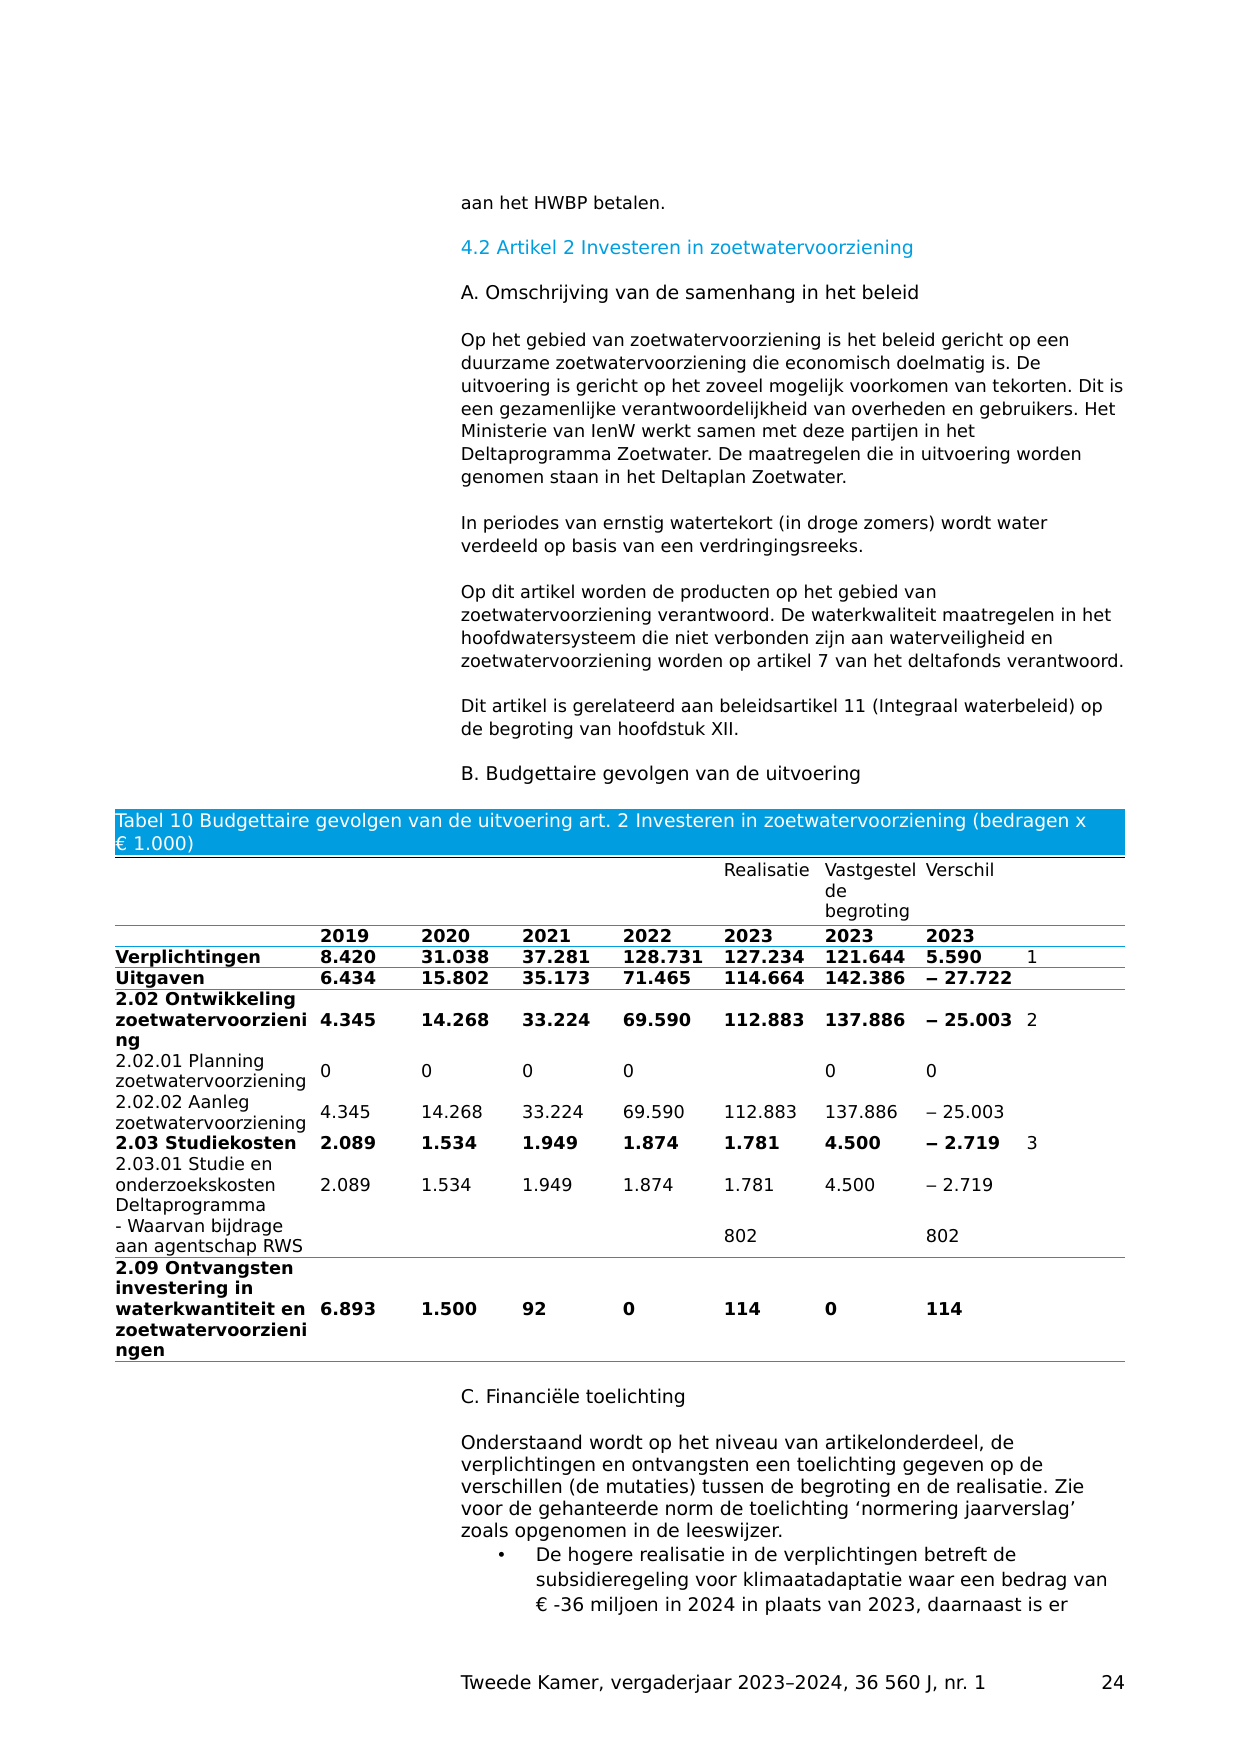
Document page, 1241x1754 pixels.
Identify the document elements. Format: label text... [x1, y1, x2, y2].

title 4.2 Artikel 2 Investeren in zoetwatervoorziening [461, 237, 1125, 258]
table_cell 137.886 [822, 1092, 923, 1133]
table_cell 15.802 [418, 968, 519, 988]
table_cell [620, 858, 721, 925]
table_cell 2.089 [317, 1133, 418, 1154]
table_cell 2.02.02 Aanleg zoetwatervoorziening [115, 1092, 317, 1133]
text Op dit artikel worden de producten op het gebied van zoetwatervoorziening verantwoord. De waterkwaliteit maatregelen in het hoofdwatersysteem die niet verbonden zijn aan waterveiligheid en zoetwatervoorziening worden op artikel 7 van het deltafonds verantwoord. [461, 580, 1125, 672]
table_cell Vastgestelde begroting [822, 858, 923, 925]
table_cell 31.038 [418, 947, 519, 967]
table_cell [822, 1216, 923, 1257]
table_cell Verschil [923, 858, 1023, 925]
table_cell 6.893 [317, 1258, 418, 1361]
table_cell 802 [721, 1216, 822, 1257]
table_cell [1024, 1092, 1125, 1133]
table_cell 1.949 [519, 1154, 620, 1216]
table_cell [620, 1216, 721, 1257]
table_cell 114.664 [721, 968, 822, 988]
table_cell 69.590 [620, 990, 721, 1051]
table_cell ‒ 2.719 [923, 1154, 1023, 1216]
table_cell 0 [923, 1051, 1023, 1092]
table_cell 128.731 [620, 947, 721, 967]
table_cell 2 [1024, 990, 1125, 1051]
table_cell 2021 [519, 926, 620, 946]
text Onderstaand wordt op het niveau van artikelonderdeel, de verplichtingen en ontvangsten een toelichting gegeven op de verschillen (de mutaties) tussen de begroting en de realisatie. Zie voor de gehanteerde norm de toelichting ‘normering jaarverslag’ zoals opgenomen in de leeswijzer. [461, 1432, 1125, 1542]
table_cell 33.224 [519, 1092, 620, 1133]
table_cell [721, 1051, 822, 1092]
table_cell [1024, 1216, 1125, 1257]
table_cell [317, 1216, 418, 1257]
table_cell 112.883 [721, 990, 822, 1051]
table_cell 35.173 [519, 968, 620, 988]
table_cell 137.886 [822, 990, 923, 1051]
table_cell 3 [1024, 1133, 1125, 1154]
table_cell ‒ 25.003 [923, 1092, 1023, 1133]
table_cell 2.02 Ontwikkeling zoetwatervoorziening [115, 990, 317, 1051]
table_cell ‒ 2.719 [923, 1133, 1023, 1154]
table_cell 2020 [418, 926, 519, 946]
table_cell [1024, 858, 1125, 925]
table_cell 0 [519, 1051, 620, 1092]
table_cell 1.534 [418, 1133, 519, 1154]
table_cell 37.281 [519, 947, 620, 967]
table_cell 2.09 Ontvangsten investering in waterkwantiteit en zoetwatervoorzieningen [115, 1258, 317, 1361]
table_cell 4.500 [822, 1133, 923, 1154]
table_cell [115, 858, 317, 925]
table_cell 2.089 [317, 1154, 418, 1216]
table_cell [1024, 1051, 1125, 1092]
table_cell 0 [822, 1258, 923, 1361]
table_cell 1 [1024, 947, 1125, 967]
table_cell 0 [620, 1258, 721, 1361]
table_cell 4.345 [317, 990, 418, 1051]
table_cell 2.03 Studiekosten [115, 1133, 317, 1154]
table_cell 2022 [620, 926, 721, 946]
table_cell 92 [519, 1258, 620, 1361]
table_cell 2023 [923, 926, 1023, 946]
table_cell 8.420 [317, 947, 418, 967]
table_cell 1.949 [519, 1133, 620, 1154]
table_cell 0 [418, 1051, 519, 1092]
table_cell 4.500 [822, 1154, 923, 1216]
list De hogere realisatie in de verplichtingen betreft de subsidieregeling voor klimaatadaptatie waar een bedrag van € -36 miljoen in 2024 in plaats van 2023, daarnaast is er [498, 1542, 1125, 1617]
title B. Budgettaire gevolgen van de uitvoering [461, 763, 1125, 785]
table_cell 2023 [721, 926, 822, 946]
table_cell 0 [822, 1051, 923, 1092]
table_cell 71.465 [620, 968, 721, 988]
table_cell [519, 858, 620, 925]
table_cell ‒ 25.003 [923, 990, 1023, 1051]
table_cell 1.781 [721, 1133, 822, 1154]
table_cell 4.345 [317, 1092, 418, 1133]
table_cell [1024, 1154, 1125, 1216]
table_cell Uitgaven [115, 968, 317, 988]
table_cell [1024, 1258, 1125, 1361]
table_cell 14.268 [418, 990, 519, 1051]
table_cell [1024, 968, 1125, 988]
text aan het HWBP betalen. [461, 191, 1125, 214]
table_cell 2.03.01 Studie en onderzoekskosten Deltaprogramma [115, 1154, 317, 1216]
table_cell [519, 1216, 620, 1257]
table_cell Verplichtingen [115, 947, 317, 967]
table_cell 69.590 [620, 1092, 721, 1133]
table_cell 114 [721, 1258, 822, 1361]
table_cell [418, 1216, 519, 1257]
text Op het gebied van zoetwatervoorziening is het beleid gericht op een duurzame zoetwatervoorziening die economisch doelmatig is. De uitvoering is gericht op het zoveel mogelijk voorkomen van tekorten. Dit is een gezamenlijke verantwoordelijkheid van overheden en gebruikers. Het Ministerie van IenW werkt samen met deze partijen in het Deltaprogramma Zoetwater. De maatregelen die in uitvoering worden genomen staan in het Deltaplan Zoetwater. [461, 328, 1125, 488]
table_cell 121.644 [822, 947, 923, 967]
title C. Financiële toelichting [461, 1386, 1125, 1408]
table_cell 2.02.01 Planning zoetwatervoorziening [115, 1051, 317, 1092]
table_cell 2019 [317, 926, 418, 946]
table_cell 127.234 [721, 947, 822, 967]
table_cell 1.874 [620, 1154, 721, 1216]
table_cell 2023 [822, 926, 923, 946]
table_cell [1024, 926, 1125, 946]
table_cell 0 [620, 1051, 721, 1092]
title A. Omschrijving van de samenhang in het beleid [461, 282, 1125, 304]
table_cell Realisatie [721, 858, 822, 925]
table_cell 14.268 [418, 1092, 519, 1133]
table_cell 33.224 [519, 990, 620, 1051]
table_cell 1.500 [418, 1258, 519, 1361]
table_cell 1.781 [721, 1154, 822, 1216]
table_cell [115, 926, 317, 946]
table_cell ‒ 27.722 [923, 968, 1023, 988]
table_cell 1.874 [620, 1133, 721, 1154]
table_cell [418, 858, 519, 925]
table_cell 142.386 [822, 968, 923, 988]
table_cell 1.534 [418, 1154, 519, 1216]
table_cell - Waarvan bijdrage aan agentschap RWS [115, 1216, 317, 1257]
table_cell 0 [317, 1051, 418, 1092]
table_cell [317, 858, 418, 925]
table_cell 802 [923, 1216, 1023, 1257]
table_cell 114 [923, 1258, 1023, 1361]
text Dit artikel is gerelateerd aan beleidsartikel 11 (Integraal waterbeleid) op de begroting van hoofdstuk XII. [461, 694, 1125, 740]
text In periodes van ernstig watertekort (in droge zomers) wordt water verdeeld op basis van een verdringingsreeks. [461, 511, 1125, 557]
table_cell 6.434 [317, 968, 418, 988]
table_cell 112.883 [721, 1092, 822, 1133]
table_cell 5.590 [923, 947, 1023, 967]
